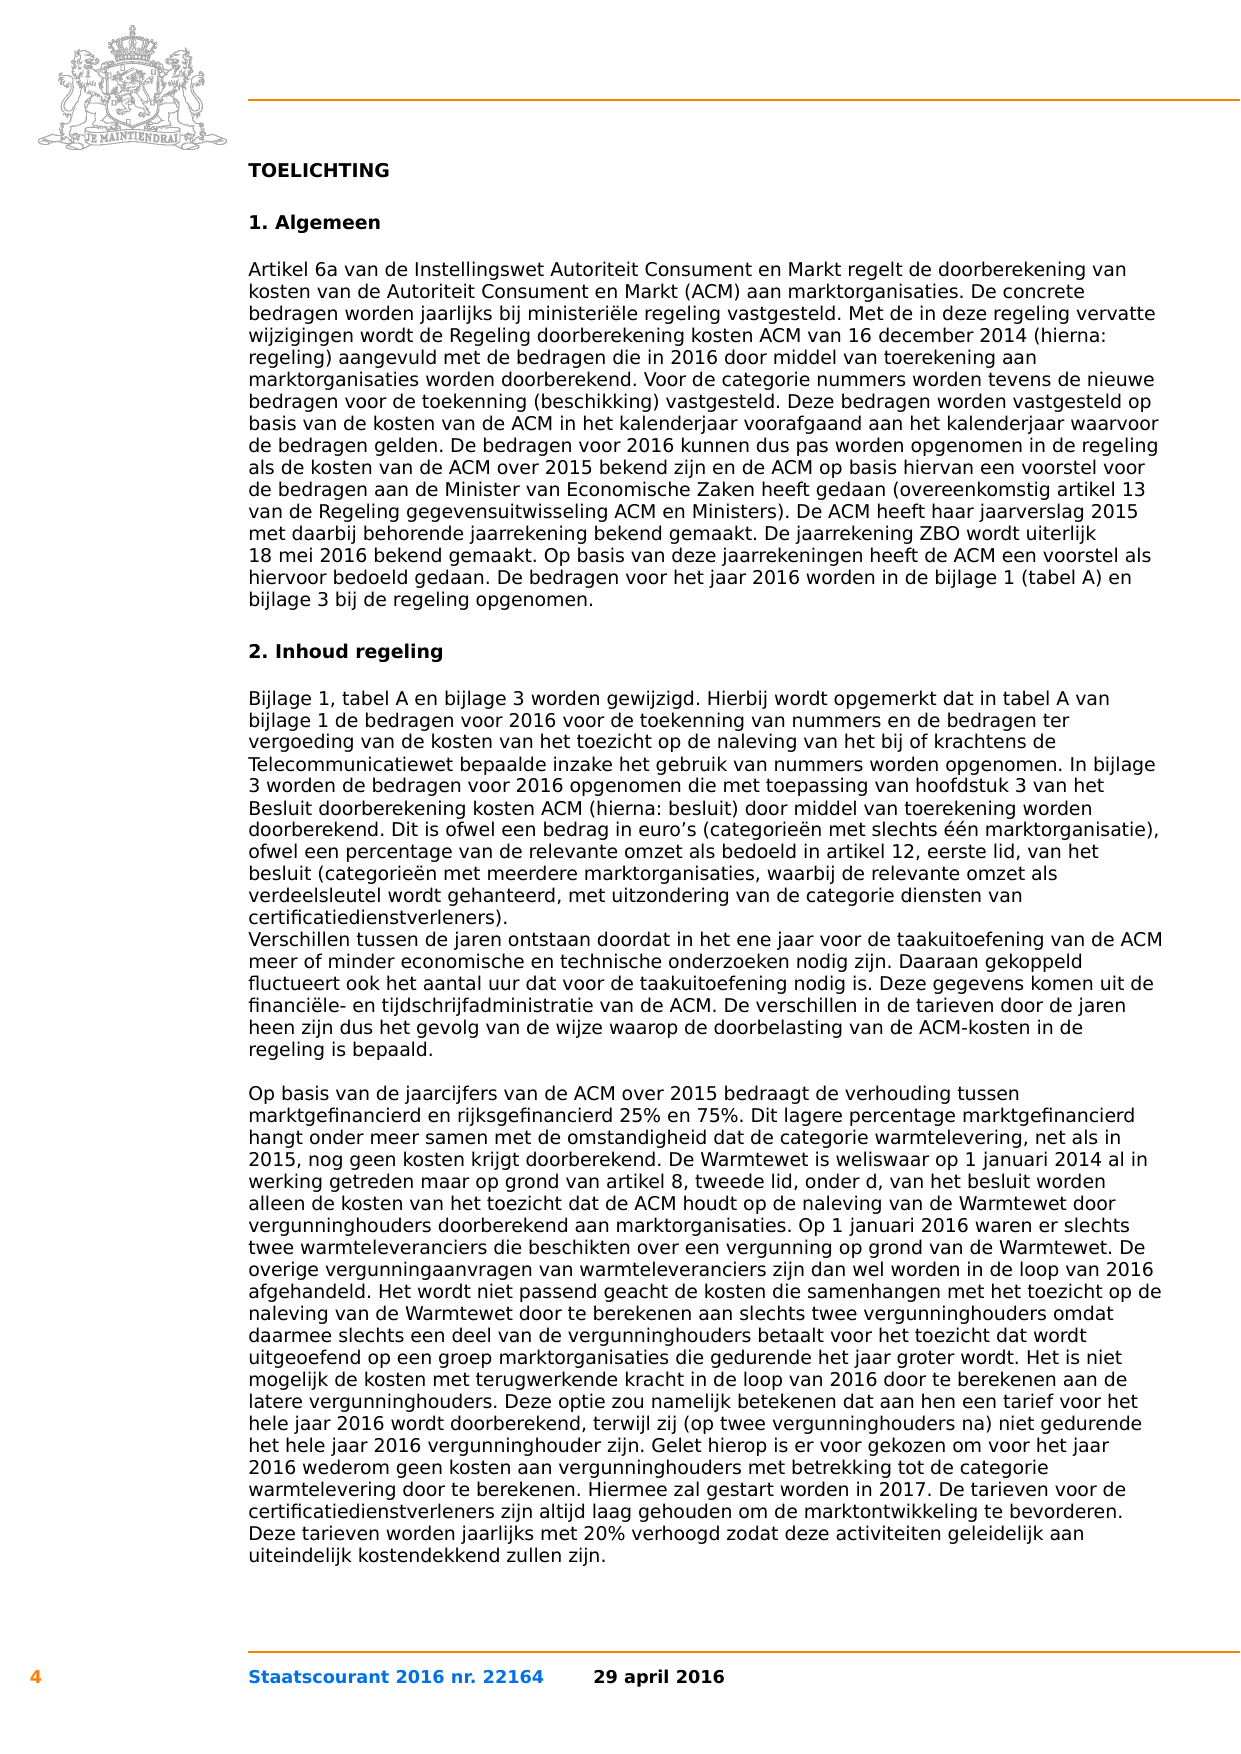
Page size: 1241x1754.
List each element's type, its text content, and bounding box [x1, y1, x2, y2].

subtitle 2. Inhoud regeling [248, 641, 1163, 662]
subtitle TOELICHTING [248, 160, 1163, 182]
text Bijlage 1, tabel A en bijlage 3 worden gewijzigd. Hierbij wordt opgemerkt dat in tabel A van bijlage 1 de bedragen voor 2016 voor de toekenning van nummers en de bedragen ter vergoeding van de kosten van het toezicht op de naleving van het bij of krachtens de Telecommunicatiewet bepaalde inzake het gebruik van nummers worden opgenomen. In bijlage 3 worden de bedragen voor 2016 opgenomen die met toepassing van hoofdstuk 3 van het Besluit doorberekening kosten ACM (hierna: besluit) door middel van toerekening worden doorberekend. Dit is ofwel een bedrag in euro’s (categorieën met slechts één marktorganisatie), ofwel een percentage van de relevante omzet als bedoeld in artikel 12, eerste lid, van het besluit (categorieën met meerdere marktorganisaties, waarbij de relevante omzet als verdeelsleutel wordt gehanteerd, met uitzondering van de categorie diensten van certificatiedienstverleners). [248, 687, 1163, 929]
subtitle 1. Algemeen [248, 212, 1163, 234]
picture [38, 25, 227, 150]
text Op basis van de jaarcijfers van de ACM over 2015 bedraagt de verhouding tussen marktgefinancierd en rijksgefinancierd 25% en 75%. Dit lagere percentage marktgefinancierd hangt onder meer samen met de omstandigheid dat de categorie warmtelevering, net als in 2015, nog geen kosten krijgt doorberekend. De Warmtewet is weliswaar op 1 januari 2014 al in werking getreden maar op grond van artikel 8, tweede lid, onder d, van het besluit worden alleen de kosten van het toezicht dat de ACM houdt op de naleving van de Warmtewet door vergunninghouders doorberekend aan marktorganisaties. Op 1 januari 2016 waren er slechts twee warmteleveranciers die beschikten over een vergunning op grond van de Warmtewet. De overige vergunningaanvragen van warmteleveranciers zijn dan wel worden in de loop van 2016 afgehandeld. Het wordt niet passend geacht de kosten die samenhangen met het toezicht op de naleving van de Warmtewet door te berekenen aan slechts twee vergunninghouders omdat daarmee slechts een deel van de vergunninghouders betaalt voor het toezicht dat wordt uitgeoefend op een groep marktorganisaties die gedurende het jaar groter wordt. Het is niet mogelijk de kosten met terugwerkende kracht in de loop van 2016 door te berekenen aan de latere vergunninghouders. Deze optie zou namelijk betekenen dat aan hen een tarief voor het hele jaar 2016 wordt doorberekend, terwijl zij (op twee vergunninghouders na) niet gedurende het hele jaar 2016 vergunninghouder zijn. Gelet hierop is er voor gekozen om voor het jaar 2016 wederom geen kosten aan vergunninghouders met betrekking tot de categorie warmtelevering door te berekenen. Hiermee zal gestart worden in 2017. De tarieven voor de certificatiedienstverleners zijn altijd laag gehouden om de marktontwikkeling te bevorderen. Deze tarieven worden jaarlijks met 20% verhoogd zodat deze activiteiten geleidelijk aan uiteindelijk kostendekkend zullen zijn. [248, 1083, 1163, 1567]
text Artikel 6a van de Instellingswet Autoriteit Consument en Markt regelt de doorberekening van kosten van de Autoriteit Consument en Markt (ACM) aan marktorganisaties. De concrete bedragen worden jaarlijks bij ministeriële regeling vastgesteld. Met de in deze regeling vervatte wijzigingen wordt de Regeling doorberekening kosten ACM van 16 december 2014 (hierna: regeling) aangevuld met de bedragen die in 2016 door middel van toerekening aan marktorganisaties worden doorberekend. Voor de categorie nummers worden tevens de nieuwe bedragen voor de toekenning (beschikking) vastgesteld. Deze bedragen worden vastgesteld op basis van de kosten van de ACM in het kalenderjaar voorafgaand aan het kalenderjaar waarvoor de bedragen gelden. De bedragen voor 2016 kunnen dus pas worden opgenomen in de regeling als de kosten van de ACM over 2015 bekend zijn en de ACM op basis hiervan een voorstel voor de bedragen aan de Minister van Economische Zaken heeft gedaan (overeenkomstig artikel 13 van de Regeling gegevensuitwisseling ACM en Ministers). De ACM heeft haar jaarverslag 2015 met daarbij behorende jaarrekening bekend gemaakt. De jaarrekening ZBO wordt uiterlijk 18 mei 2016 bekend gemaakt. Op basis van deze jaarrekeningen heeft de ACM een voorstel als hiervoor bedoeld gedaan. De bedragen voor het jaar 2016 worden in de bijlage 1 (tabel A) en bijlage 3 bij de regeling opgenomen. [248, 259, 1163, 611]
text Verschillen tussen de jaren ontstaan doordat in het ene jaar voor de taakuitoefening van de ACM meer of minder economische en technische onderzoeken nodig zijn. Daaraan gekoppeld fluctueert ook het aantal uur dat voor de taakuitoefening nodig is. Deze gegevens komen uit de financiële- en tijdschrijfadministratie van de ACM. De verschillen in de tarieven door de jaren heen zijn dus het gevolg van de wijze waarop de doorbelasting van de ACM-kosten in de regeling is bepaald. [248, 929, 1163, 1061]
